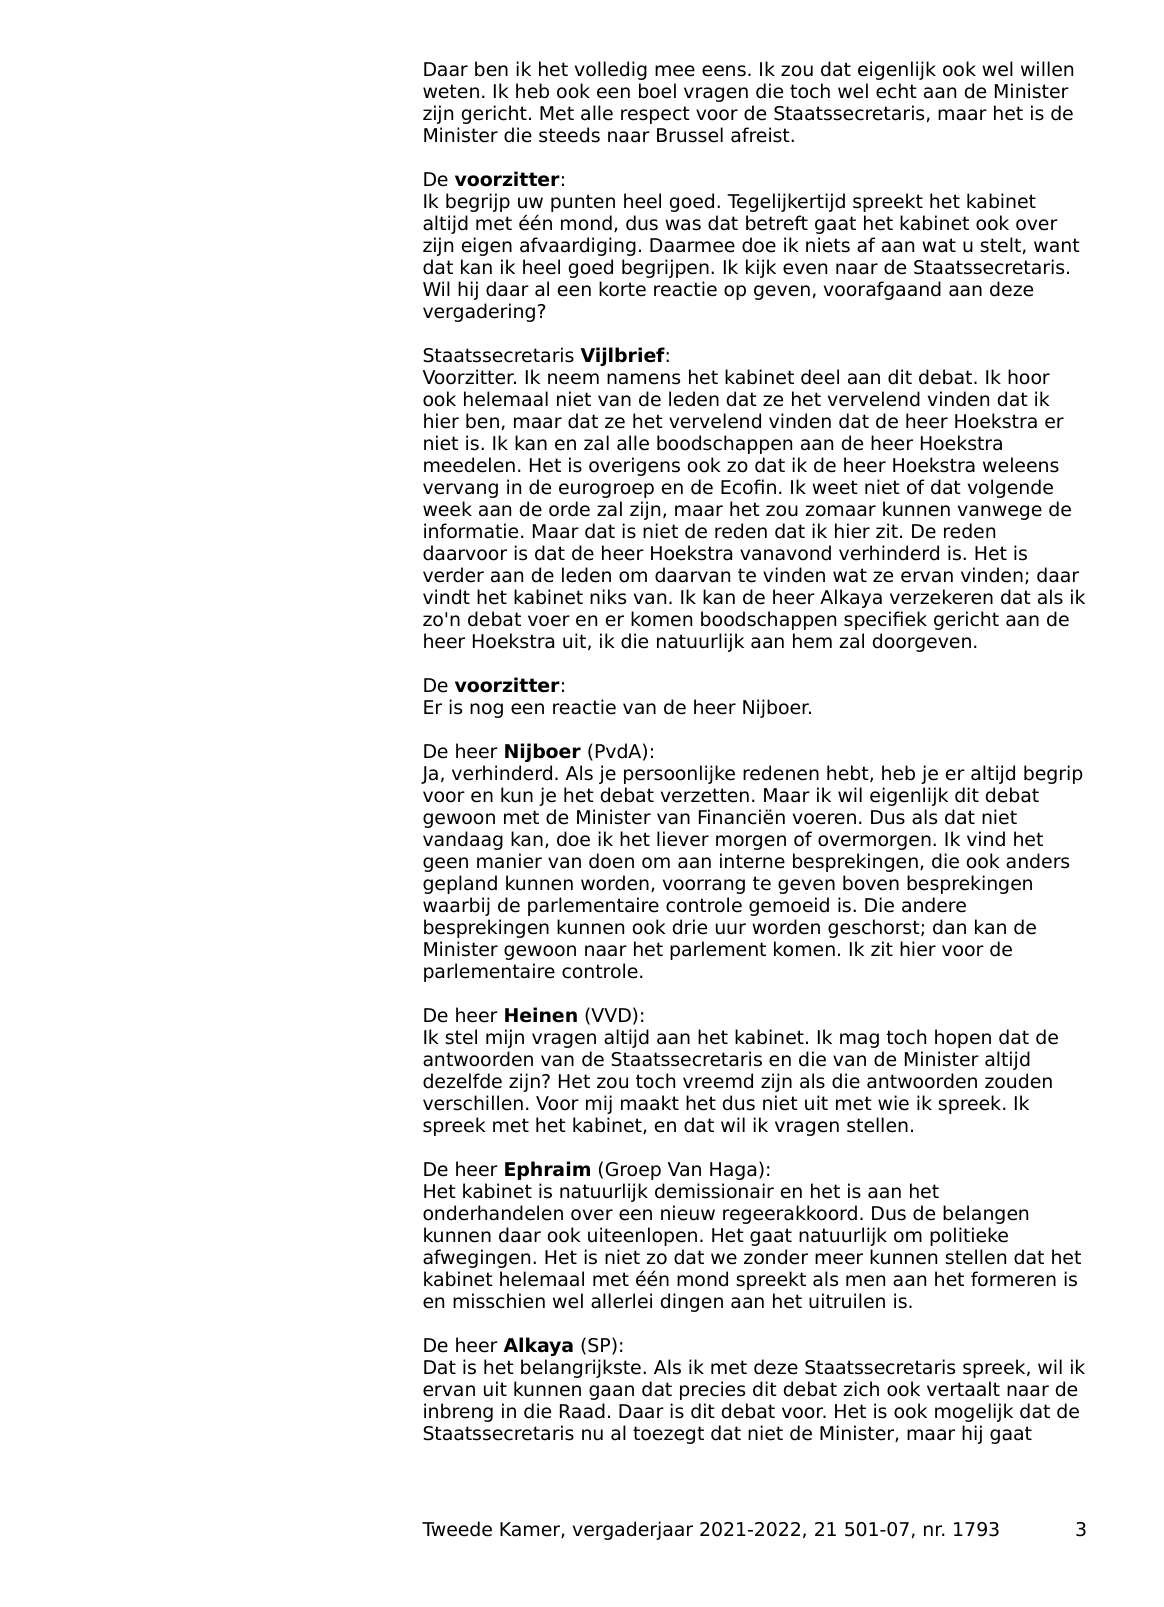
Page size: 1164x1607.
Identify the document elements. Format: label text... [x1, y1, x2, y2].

text Dat is het belangrijkste. Als ik met deze Staatssecretaris spreek, wil ik ervan uit kunnen gaan dat precies dit debat zich ook vertaalt naar de inbreng in die Raad. Daar is dit debat voor. Het is ook mogelijk dat de Staatssecretaris nu al toezegt dat niet de Minister, maar hij gaat [422, 1357, 1087, 1445]
text De heer Heinen (VVD): [422, 1005, 1087, 1027]
text Er is nog een reactie van de heer Nijboer. [422, 697, 1087, 719]
text De voorzitter: [422, 169, 1087, 191]
text De voorzitter: [422, 675, 1087, 697]
text Voorzitter. Ik neem namens het kabinet deel aan dit debat. Ik hoor ook helemaal niet van de leden dat ze het vervelend vinden dat ik hier ben, maar dat ze het vervelend vinden dat de heer Hoekstra er niet is. Ik kan en zal alle boodschappen aan de heer Hoekstra meedelen. Het is overigens ook zo dat ik de heer Hoekstra weleens vervang in de eurogroep en de Ecofin. Ik weet niet of dat volgende week aan de orde zal zijn, maar het zou zomaar kunnen vanwege de informatie. Maar dat is niet de reden dat ik hier zit. De reden daarvoor is dat de heer Hoekstra vanavond verhinderd is. Het is verder aan de leden om daarvan te vinden wat ze ervan vinden; daar vindt het kabinet niks van. Ik kan de heer Alkaya verzekeren dat als ik zo'n debat voer en er komen boodschappen specifiek gericht aan de heer Hoekstra uit, ik die natuurlijk aan hem zal doorgeven. [422, 367, 1087, 653]
text Daar ben ik het volledig mee eens. Ik zou dat eigenlijk ook wel willen weten. Ik heb ook een boel vragen die toch wel echt aan de Minister zijn gericht. Met alle respect voor de Staatssecretaris, maar het is de Minister die steeds naar Brussel afreist. [422, 59, 1087, 147]
text Het kabinet is natuurlijk demissionair en het is aan het onderhandelen over een nieuw regeerakkoord. Dus de belangen kunnen daar ook uiteenlopen. Het gaat natuurlijk om politieke afwegingen. Het is niet zo dat we zonder meer kunnen stellen dat het kabinet helemaal met één mond spreekt als men aan het formeren is en misschien wel allerlei dingen aan het uitruilen is. [422, 1181, 1087, 1313]
text Ik begrijp uw punten heel goed. Tegelijkertijd spreekt het kabinet altijd met één mond, dus was dat betreft gaat het kabinet ook over zijn eigen afvaardiging. Daarmee doe ik niets af aan wat u stelt, want dat kan ik heel goed begrijpen. Ik kijk even naar de Staatssecretaris. Wil hij daar al een korte reactie op geven, voorafgaand aan deze vergadering? [422, 191, 1087, 323]
text Ja, verhinderd. Als je persoonlijke redenen hebt, heb je er altijd begrip voor en kun je het debat verzetten. Maar ik wil eigenlijk dit debat gewoon met de Minister van Financiën voeren. Dus als dat niet vandaag kan, doe ik het liever morgen of overmorgen. Ik vind het geen manier van doen om aan interne besprekingen, die ook anders gepland kunnen worden, voorrang te geven boven besprekingen waarbij de parlementaire controle gemoeid is. Die andere besprekingen kunnen ook drie uur worden geschorst; dan kan de Minister gewoon naar het parlement komen. Ik zit hier voor de parlementaire controle. [422, 763, 1087, 983]
text De heer Alkaya (SP): [422, 1335, 1087, 1357]
text De heer Ephraim (Groep Van Haga): [422, 1159, 1087, 1181]
text Ik stel mijn vragen altijd aan het kabinet. Ik mag toch hopen dat de antwoorden van de Staatssecretaris en die van de Minister altijd dezelfde zijn? Het zou toch vreemd zijn als die antwoorden zouden verschillen. Voor mij maakt het dus niet uit met wie ik spreek. Ik spreek met het kabinet, en dat wil ik vragen stellen. [422, 1027, 1087, 1137]
text De heer Nijboer (PvdA): [422, 741, 1087, 763]
text Staatssecretaris Vijlbrief: [422, 345, 1087, 367]
